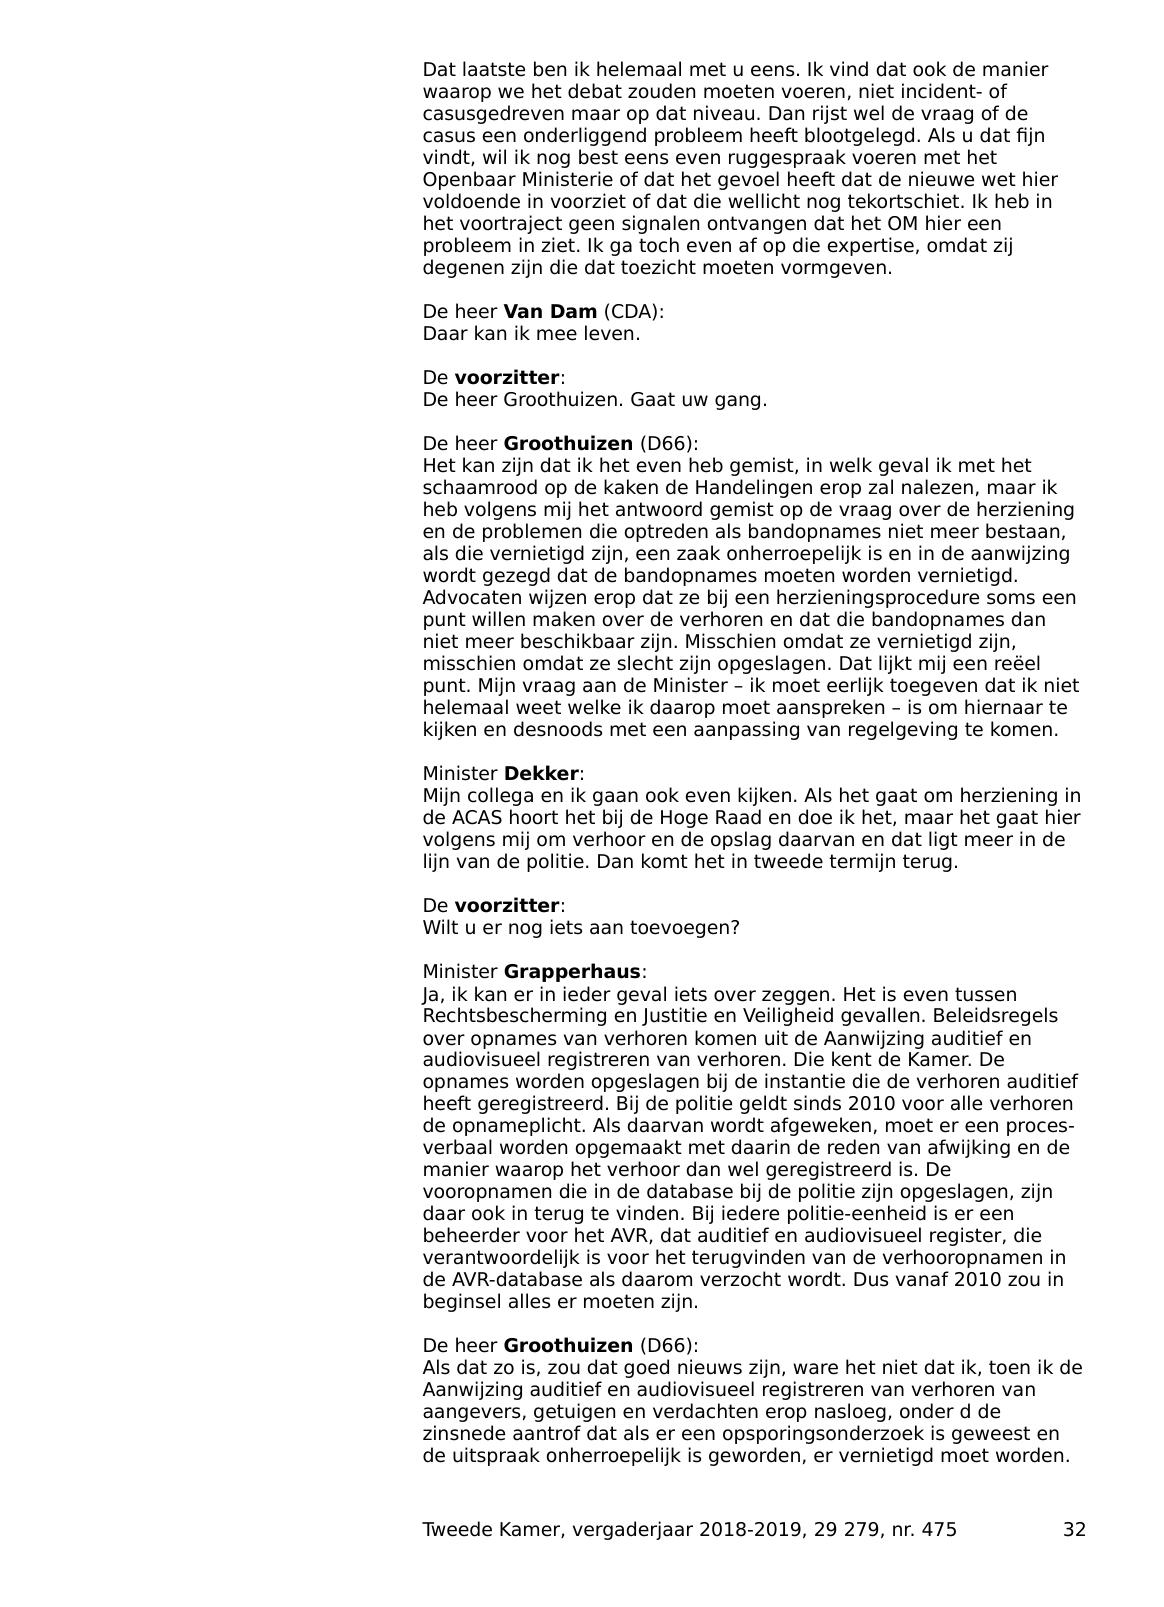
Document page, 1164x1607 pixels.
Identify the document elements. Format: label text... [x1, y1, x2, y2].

text De heer Van Dam (CDA): [422, 301, 1087, 323]
text Minister Grapperhaus: [422, 961, 1087, 983]
text Het kan zijn dat ik het even heb gemist, in welk geval ik met het schaamrood op de kaken de Handelingen erop zal nalezen, maar ik heb volgens mij het antwoord gemist op de vraag over de herziening en de problemen die optreden als bandopnames niet meer bestaan, als die vernietigd zijn, een zaak onherroepelijk is en in de aanwijzing wordt gezegd dat de bandopnames moeten worden vernietigd. Advocaten wijzen erop dat ze bij een herzieningsprocedure soms een punt willen maken over de verhoren en dat die bandopnames dan niet meer beschikbaar zijn. Misschien omdat ze vernietigd zijn, misschien omdat ze slecht zijn opgeslagen. Dat lijkt mij een reëel punt. Mijn vraag aan de Minister – ik moet eerlijk toegeven dat ik niet helemaal weet welke ik daarop moet aanspreken – is om hiernaar te kijken en desnoods met een aanpassing van regelgeving te komen. [422, 455, 1087, 741]
text Minister Dekker: [422, 763, 1087, 785]
text De heer Groothuizen. Gaat uw gang. [422, 389, 1087, 411]
text De voorzitter: [422, 895, 1087, 917]
text Mijn collega en ik gaan ook even kijken. Als het gaat om herziening in de ACAS hoort het bij de Hoge Raad en doe ik het, maar het gaat hier volgens mij om verhoor en de opslag daarvan en dat ligt meer in de lijn van de politie. Dan komt het in tweede termijn terug. [422, 785, 1087, 873]
text De heer Groothuizen (D66): [422, 433, 1087, 455]
text De voorzitter: [422, 367, 1087, 389]
text Daar kan ik mee leven. [422, 323, 1087, 345]
text Dat laatste ben ik helemaal met u eens. Ik vind dat ook de manier waarop we het debat zouden moeten voeren, niet incident- of casusgedreven maar op dat niveau. Dan rijst wel de vraag of de casus een onderliggend probleem heeft blootgelegd. Als u dat fijn vindt, wil ik nog best eens even ruggespraak voeren met het Openbaar Ministerie of dat het gevoel heeft dat de nieuwe wet hier voldoende in voorziet of dat die wellicht nog tekortschiet. Ik heb in het voortraject geen signalen ontvangen dat het OM hier een probleem in ziet. Ik ga toch even af op die expertise, omdat zij degenen zijn die dat toezicht moeten vormgeven. [422, 59, 1087, 279]
text Wilt u er nog iets aan toevoegen? [422, 917, 1087, 939]
text Ja, ik kan er in ieder geval iets over zeggen. Het is even tussen Rechtsbescherming en Justitie en Veiligheid gevallen. Beleidsregels over opnames van verhoren komen uit de Aanwijzing auditief en audiovisueel registreren van verhoren. Die kent de Kamer. De opnames worden opgeslagen bij de instantie die de verhoren auditief heeft geregistreerd. Bij de politie geldt sinds 2010 voor alle verhoren de opnameplicht. Als daarvan wordt afgeweken, moet er een proces-verbaal worden opgemaakt met daarin de reden van afwijking en de manier waarop het verhoor dan wel geregistreerd is. De vooropnamen die in de database bij de politie zijn opgeslagen, zijn daar ook in terug te vinden. Bij iedere politie-eenheid is er een beheerder voor het AVR, dat auditief en audiovisueel register, die verantwoordelijk is voor het terugvinden van de verhooropnamen in de AVR-database als daarom verzocht wordt. Dus vanaf 2010 zou in beginsel alles er moeten zijn. [422, 983, 1087, 1313]
text De heer Groothuizen (D66): [422, 1335, 1087, 1357]
text Als dat zo is, zou dat goed nieuws zijn, ware het niet dat ik, toen ik de Aanwijzing auditief en audiovisueel registreren van verhoren van aangevers, getuigen en verdachten erop nasloeg, onder d de zinsnede aantrof dat als er een opsporingsonderzoek is geweest en de uitspraak onherroepelijk is geworden, er vernietigd moet worden. [422, 1357, 1087, 1467]
